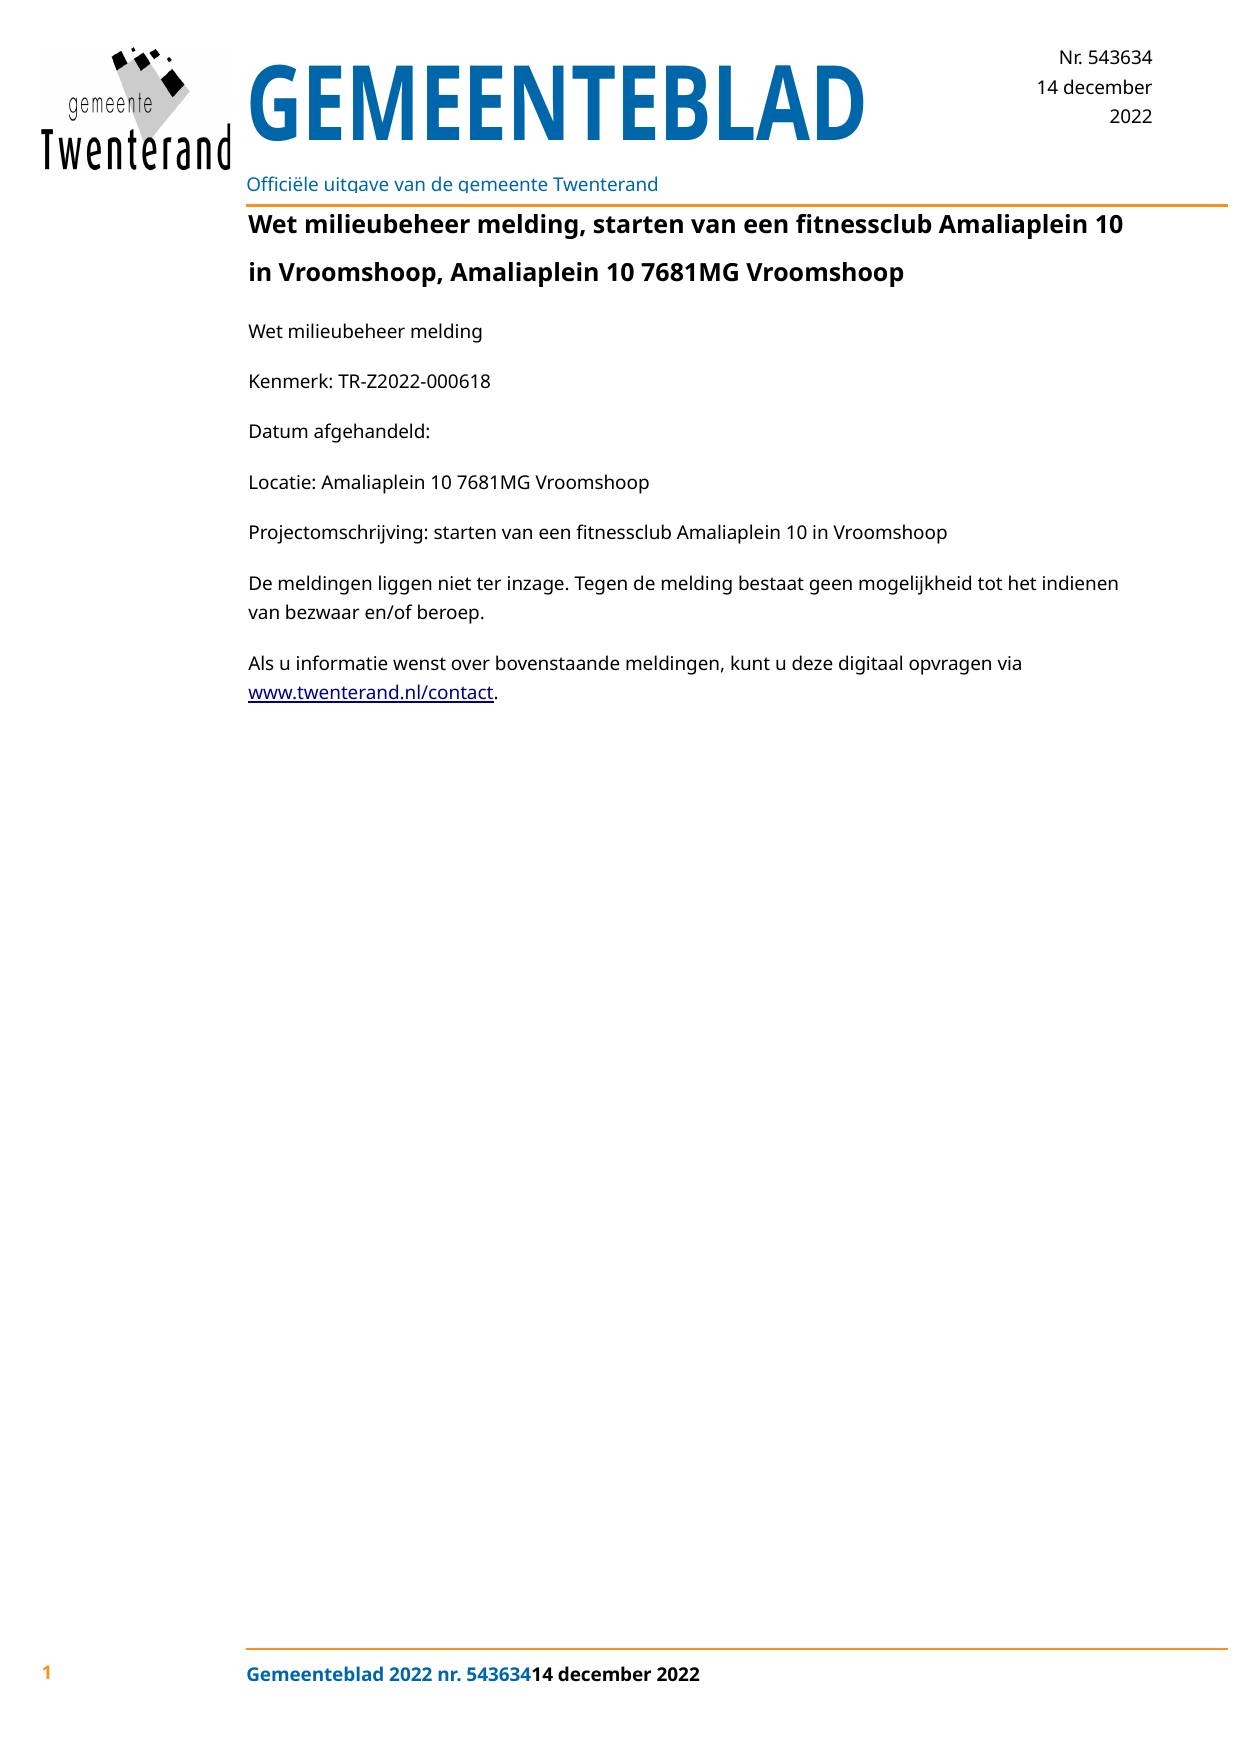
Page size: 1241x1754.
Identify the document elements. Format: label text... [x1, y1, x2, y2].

text Als u informatie wenst over bovenstaande meldingen, kunt u deze digitaal opvragen via www.twenterand.nl/contact. [248, 650, 1152, 705]
text De meldingen liggen niet ter inzage. Tegen de melding bestaat geen mogelijkheid tot het indienen van bezwaar en/of beroep. [248, 570, 1152, 625]
text Wet milieubeheer melding [248, 318, 1152, 344]
text Datum afgehandeld: [248, 419, 1152, 444]
text Wet milieubeheer melding, starten van een fitnessclub Amaliaplein 10 in Vroomshoop, Amaliaplein 10 7681MG Vroomshoop [248, 207, 1152, 288]
picture [41, 47, 231, 172]
text Projectomschrijving: starten van een fitnessclub Amaliaplein 10 in Vroomshoop [248, 519, 1152, 545]
text Kenmerk: TR-Z2022-000618 [248, 368, 1152, 394]
text Locatie: Amaliaplein 10 7681MG Vroomshoop [248, 469, 1152, 495]
